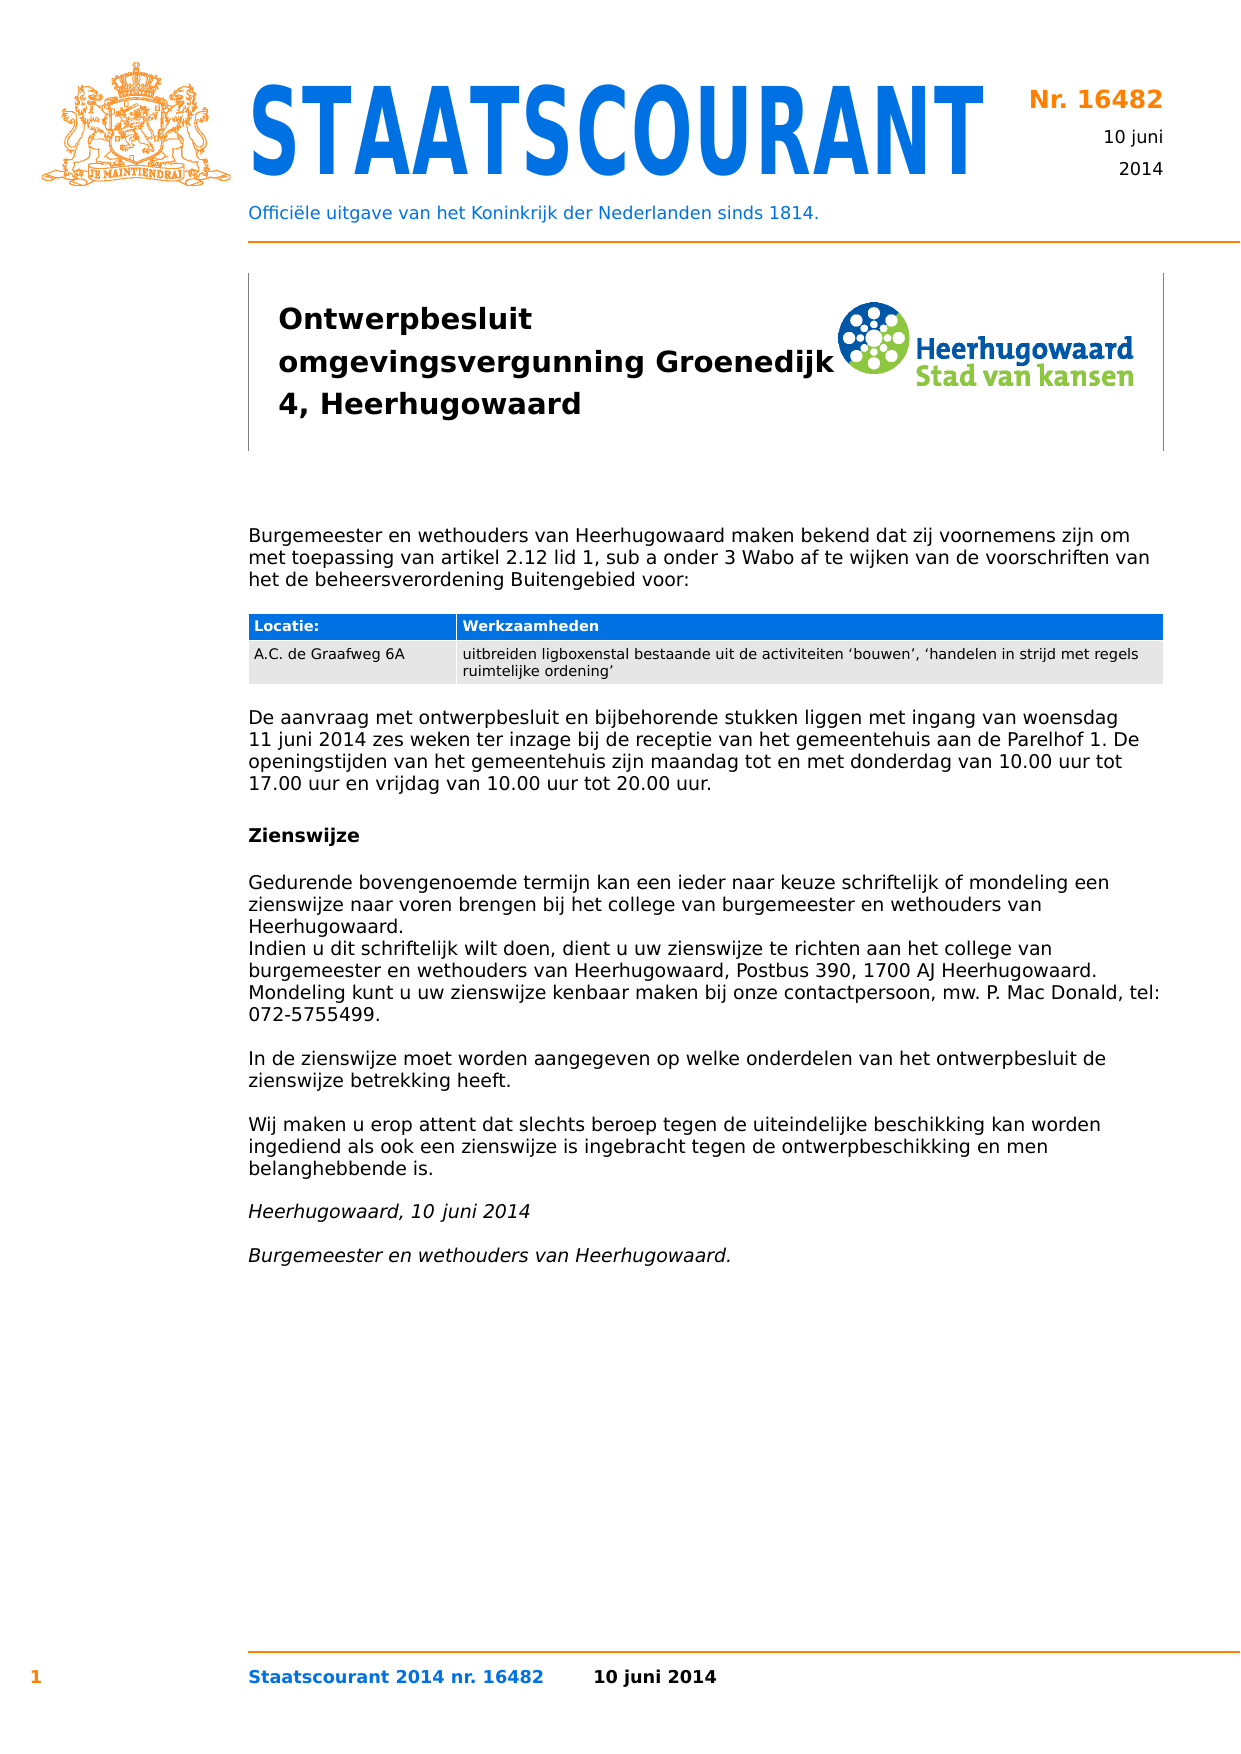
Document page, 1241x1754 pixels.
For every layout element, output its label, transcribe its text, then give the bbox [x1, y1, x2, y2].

text In de zienswijze moet worden aangegeven op welke onderdelen van het ontwerpbesluit de zienswijze betrekking heeft. [248, 1048, 1163, 1092]
table_cell A.C. de Graafweg 6A [249, 641, 456, 684]
text Indien u dit schriftelijk wilt doen, dient u uw zienswijze te richten aan het college van burgemeester en wethouders van Heerhugowaard, Postbus 390, 1700 AJ Heerhugowaard. Mondeling kunt u uw zienswijze kenbaar maken bij onze contactpersoon, mw. P. Mac Donald, tel: 072-5755499. [248, 938, 1163, 1026]
table_cell Officiële uitgave van het Koninkrijk der Nederlanden sinds 1814. [248, 203, 1240, 241]
subtitle Ontwerpbesluit omgevingsvergunning Groenedijk 4, Heerhugowaard [249, 273, 1163, 451]
table_cell uitbreiden ligboxenstal bestaande uit de activiteiten ‘bouwen’, ‘handelen in strijd met regels ruimtelijke ordening’ [457, 641, 1163, 684]
picture [838, 302, 1134, 386]
text Burgemeester en wethouders van Heerhugowaard. [248, 1245, 1163, 1267]
table_header [25, 62, 248, 241]
subtitle Zienswijze [248, 825, 1163, 847]
table_header Nr. 16482 [998, 62, 1240, 121]
text Wij maken u erop attent dat slechts beroep tegen de uiteindelijke beschikking kan worden ingediend als ook een zienswijze is ingebracht tegen de ontwerpbeschikking en men belanghebbende is. [248, 1114, 1163, 1179]
table_cell 2014 [998, 153, 1240, 203]
table_cell 10 juni [998, 121, 1240, 153]
text Gedurende bovengenoemde termijn kan een ieder naar keuze schriftelijk of mondeling een zienswijze naar voren brengen bij het college van burgemeester en wethouders van Heerhugowaard. [248, 872, 1163, 938]
text Heerhugowaard, 10 juni 2014 [248, 1201, 1163, 1223]
text De aanvraag met ontwerpbesluit en bijbehorende stukken liggen met ingang van woensdag 11 juni 2014 zes weken ter inzage bij de receptie van het gemeentehuis aan de Parelhof 1. De openingstijden van het gemeentehuis zijn maandag tot en met donderdag van 10.00 uur tot 17.00 uur en vrijdag van 10.00 uur tot 20.00 uur. [248, 707, 1163, 795]
table_header Werkzaamheden [457, 614, 1163, 640]
table_header Locatie: [249, 614, 456, 640]
text Burgemeester en wethouders van Heerhugowaard maken bekend dat zij voornemens zijn om met toepassing van artikel 2.12 lid 1, sub a onder 3 Wabo af te wijken van de voorschriften van het de beheersverordening Buitengebied voor: [248, 525, 1163, 591]
picture [41, 62, 231, 186]
table_header STAATSCOURANT [248, 62, 998, 203]
